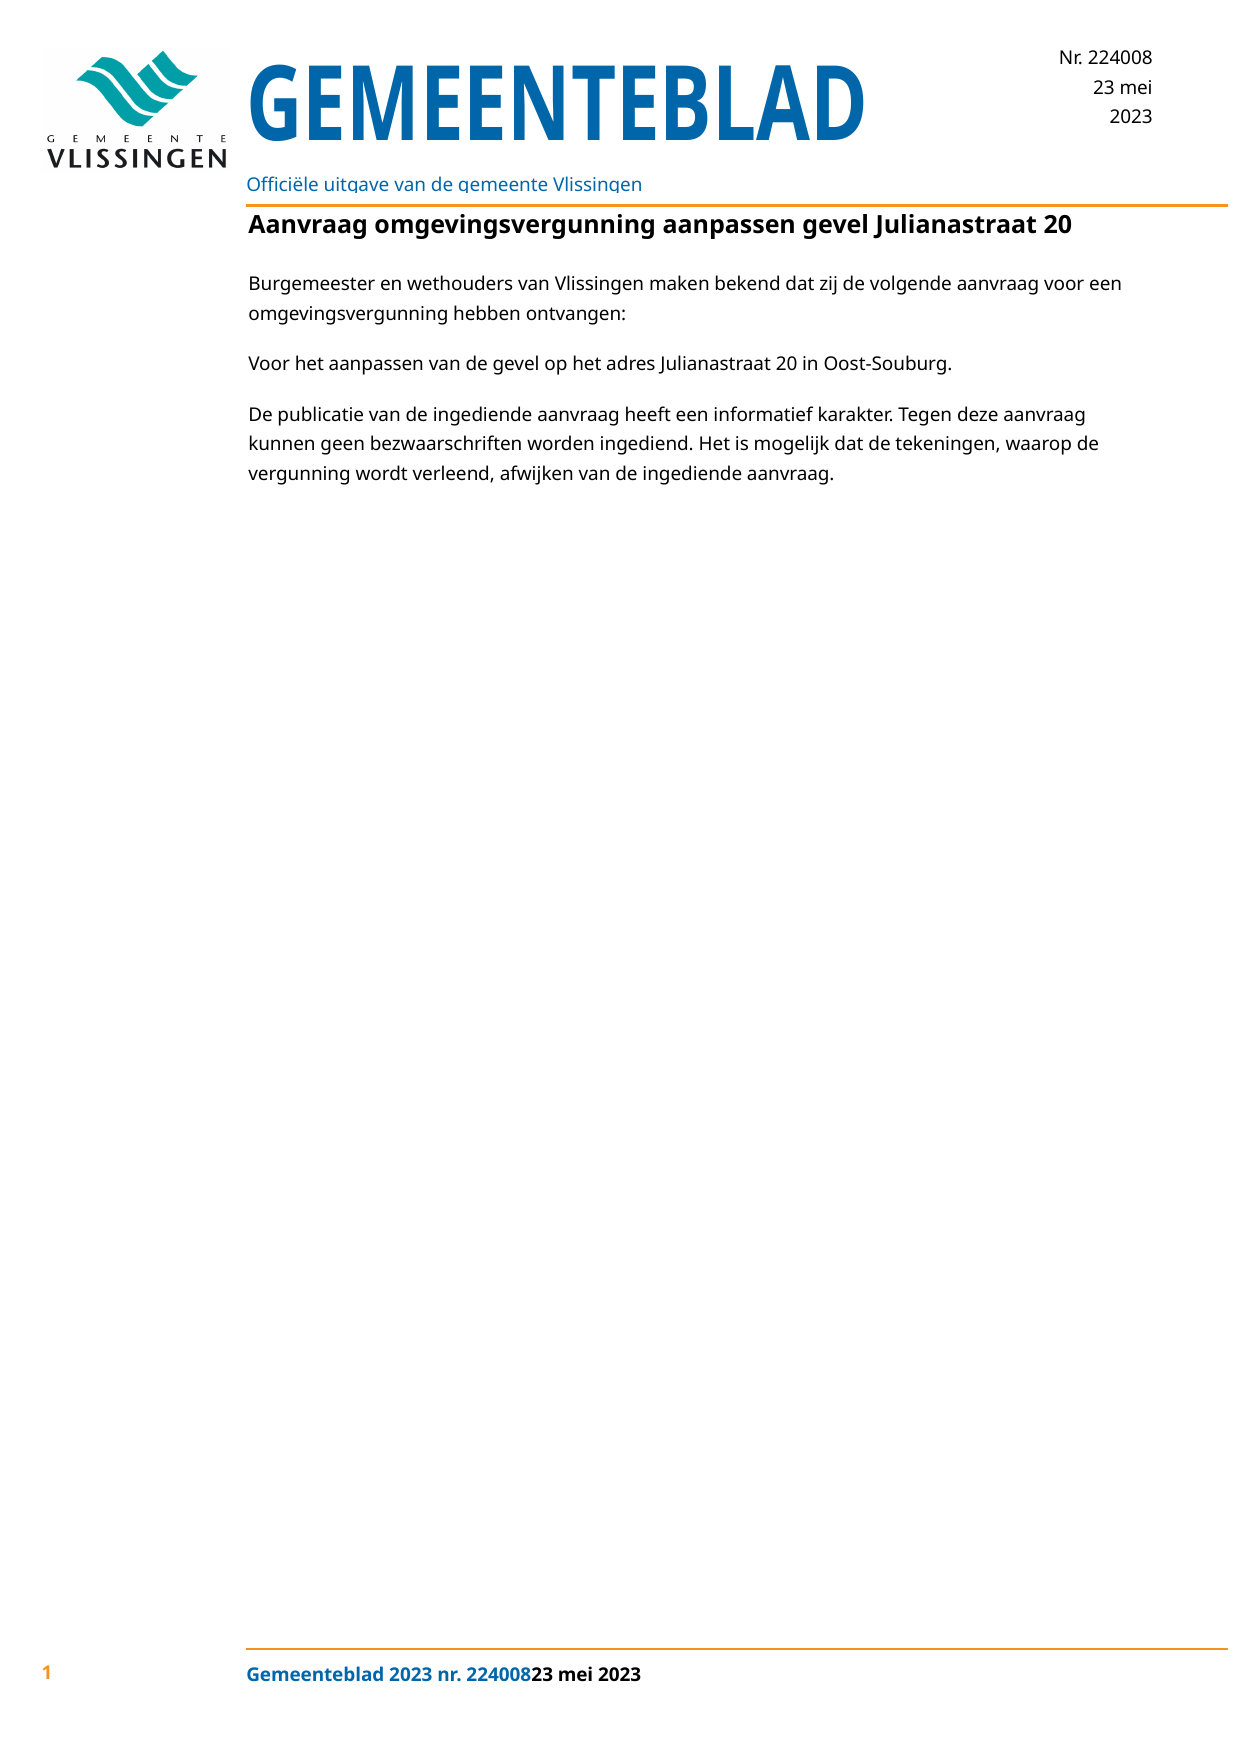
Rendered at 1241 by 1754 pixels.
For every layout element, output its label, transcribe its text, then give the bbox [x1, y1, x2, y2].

picture [41, 47, 231, 172]
text Burgemeester en wethouders van Vlissingen maken bekend dat zij de volgende aanvraag voor een omgevingsvergunning hebben ontvangen: [248, 270, 1152, 326]
text Aanvraag omgevingsvergunning aanpassen gevel Julianastraat 20 [248, 207, 1152, 241]
text Voor het aanpassen van de gevel op het adres Julianastraat 20 in Oost-Souburg. [248, 350, 1152, 376]
text De publicatie van de ingediende aanvraag heeft een informatief karakter. Tegen deze aanvraag kunnen geen bezwaarschriften worden ingediend. Het is mogelijk dat de tekeningen, waarop de vergunning wordt verleend, afwijken van de ingediende aanvraag. [248, 401, 1152, 486]
